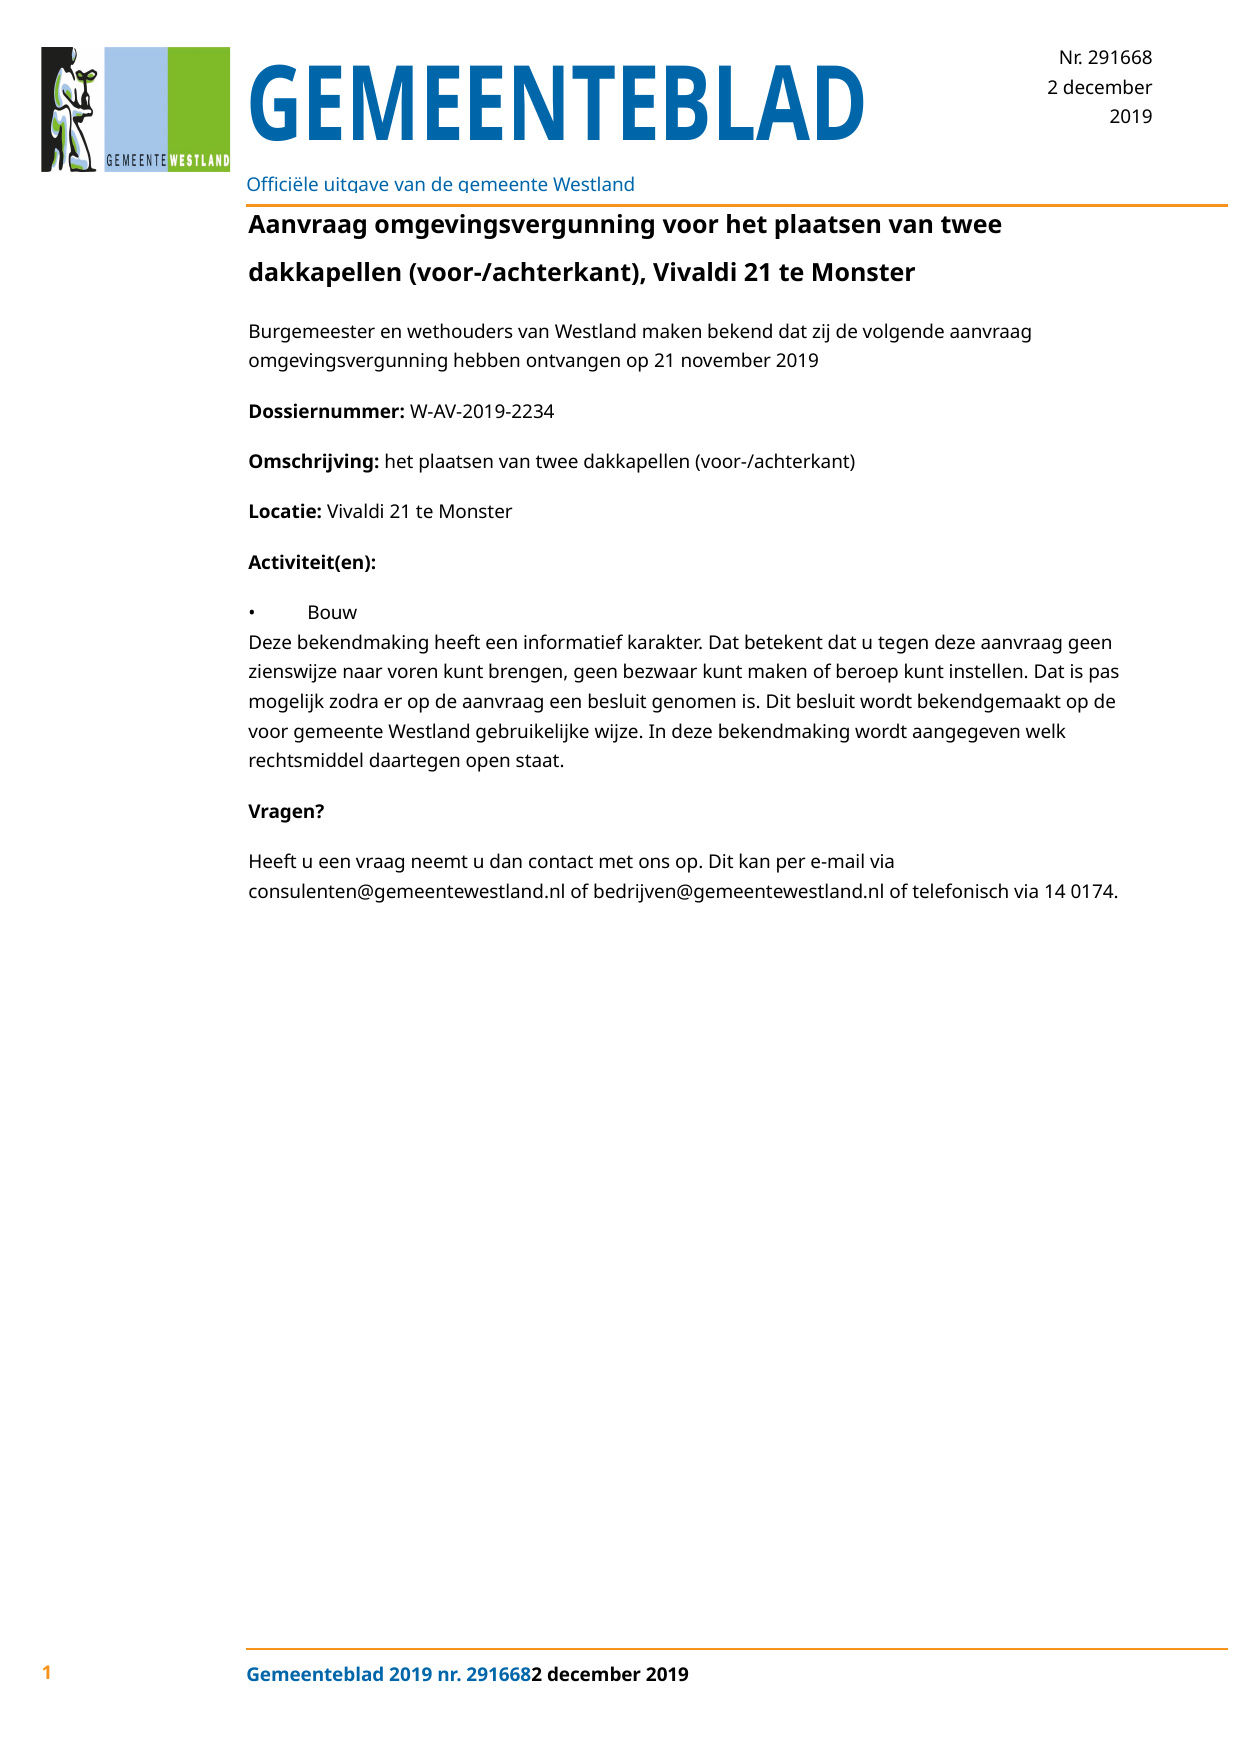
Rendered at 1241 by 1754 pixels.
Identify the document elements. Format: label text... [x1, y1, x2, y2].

text Burgemeester en wethouders van Westland maken bekend dat zij de volgende aanvraag omgevingsvergunning hebben ontvangen op 21 november 2019 [248, 318, 1152, 373]
text Dossiernummer: W-AV-2019-2234 [248, 398, 1152, 424]
text Locatie: Vivaldi 21 te Monster [248, 499, 1152, 524]
picture [41, 47, 231, 172]
list Bouw [248, 599, 1152, 625]
text Aanvraag omgevingsvergunning voor het plaatsen van twee dakkapellen (voor-/achterkant), Vivaldi 21 te Monster [248, 207, 1152, 288]
text Omschrijving: het plaatsen van twee dakkapellen (voor-/achterkant) [248, 448, 1152, 474]
text Deze bekendmaking heeft een informatief karakter. Dat betekent dat u tegen deze aanvraag geen zienswijze naar voren kunt brengen, geen bezwaar kunt maken of beroep kunt instellen. Dat is pas mogelijk zodra er op de aanvraag een besluit genomen is. Dit besluit wordt bekendgemaakt op de voor gemeente Westland gebruikelijke wijze. In deze bekendmaking wordt aangegeven welk rechtsmiddel daartegen open staat. [248, 629, 1152, 773]
text Vragen? [248, 798, 1152, 824]
text Heeft u een vraag neemt u dan contact met ons op. Dit kan per e-mail via consulenten@gemeentewestland.nl of bedrijven@gemeentewestland.nl of telefonisch via 14 0174. [248, 848, 1152, 904]
text Activiteit(en): [248, 549, 1152, 575]
